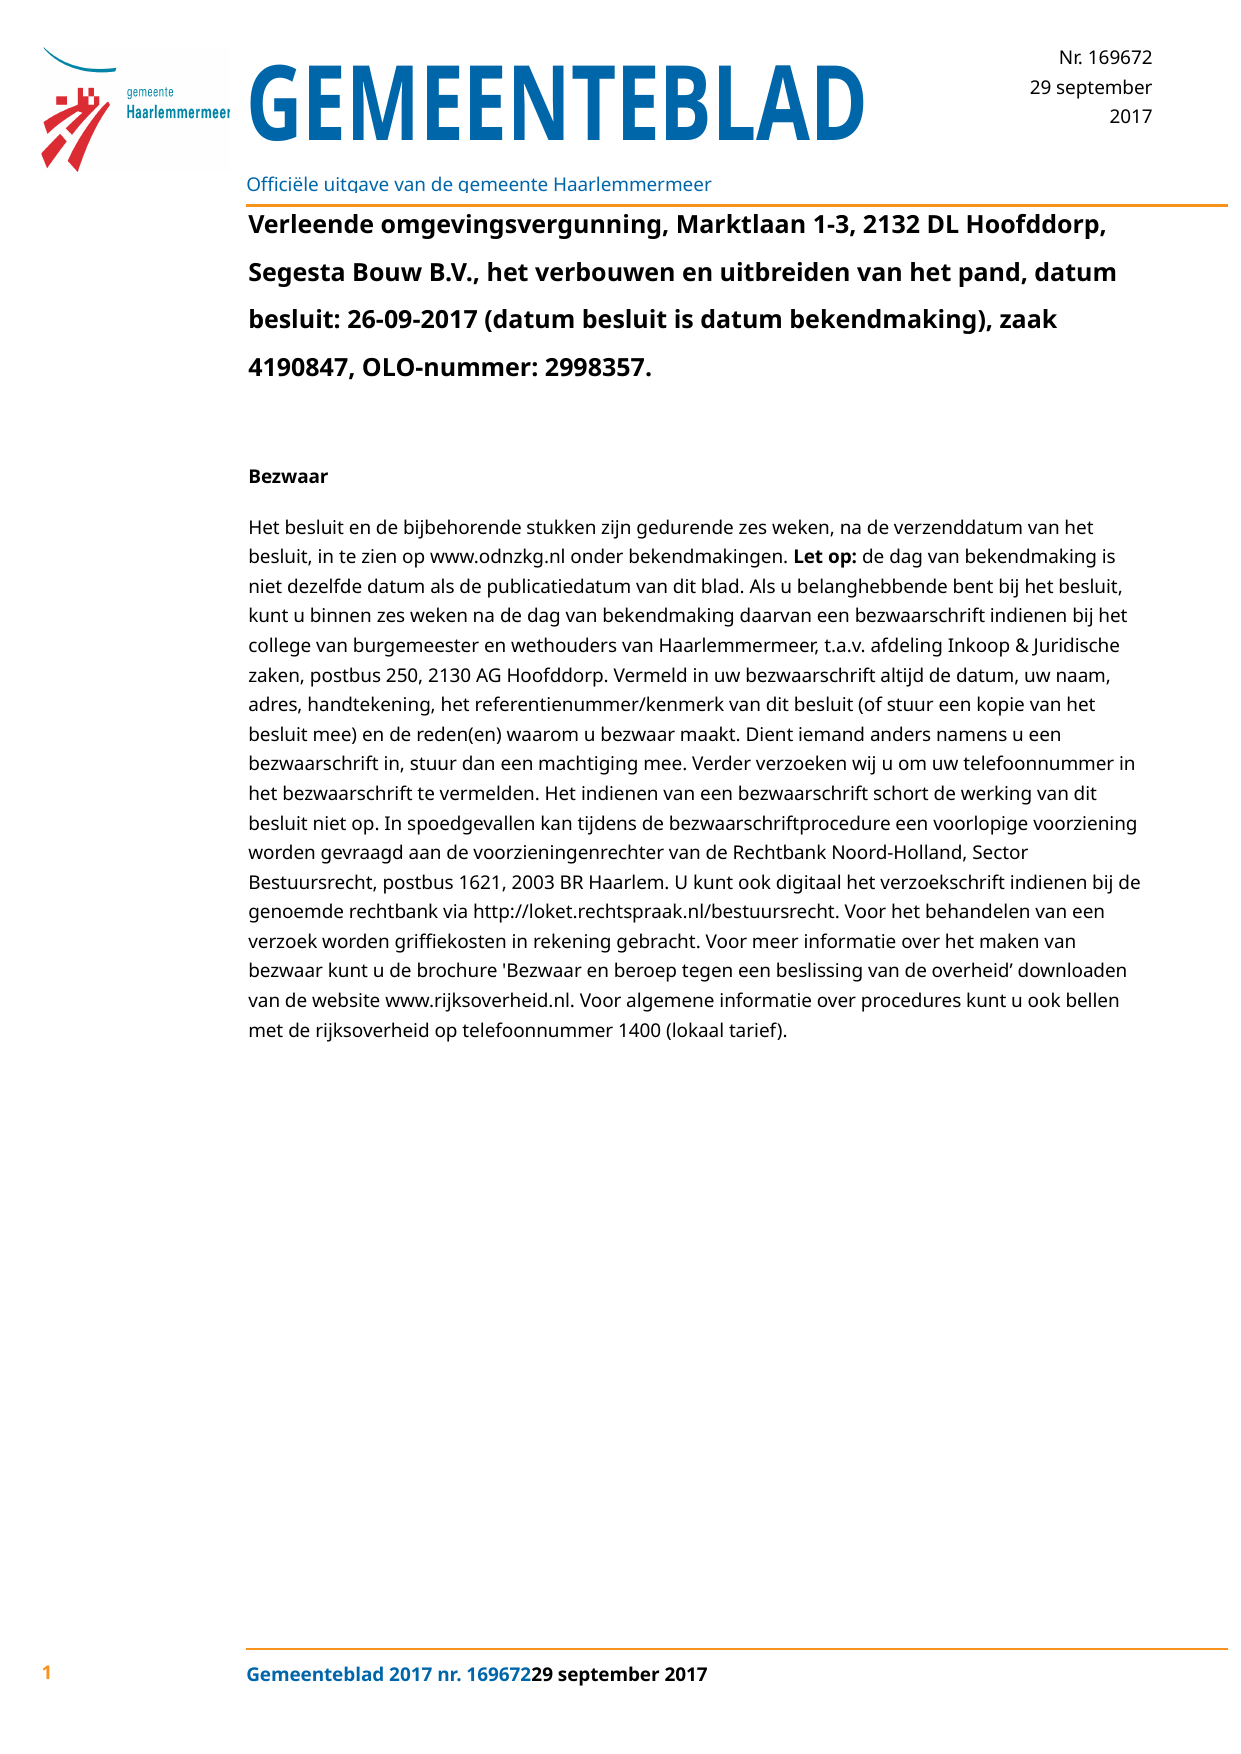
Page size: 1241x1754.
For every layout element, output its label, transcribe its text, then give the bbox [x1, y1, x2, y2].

picture [41, 47, 231, 172]
text Verleende omgevingsvergunning, Marktlaan 1-3, 2132 DL Hoofddorp, Segesta Bouw B.V., het verbouwen en uitbreiden van het pand, datum besluit: 26-09-2017 (datum besluit is datum bekendmaking), zaak 4190847, OLO-nummer: 2998357. [248, 207, 1152, 384]
text Bezwaar [248, 463, 1152, 489]
text Het besluit en de bijbehorende stukken zijn gedurende zes weken, na de verzenddatum van het besluit, in te zien op www.odnzkg.nl onder bekendmakingen. Let op: de dag van bekendmaking is niet dezelfde datum als de publicatiedatum van dit blad. Als u belanghebbende bent bij het besluit, kunt u binnen zes weken na de dag van bekendmaking daarvan een bezwaarschrift indienen bij het college van burgemeester en wethouders van Haarlemmermeer, t.a.v. afdeling Inkoop & Juridische zaken, postbus 250, 2130 AG Hoofddorp. Vermeld in uw bezwaarschrift altijd de datum, uw naam, adres, handtekening, het referentienummer/kenmerk van dit besluit (of stuur een kopie van het besluit mee) en de reden(en) waarom u bezwaar maakt. Dient iemand anders namens u een bezwaarschrift in, stuur dan een machtiging mee. Verder verzoeken wij u om uw telefoonnummer in het bezwaarschrift te vermelden. Het indienen van een bezwaarschrift schort de werking van dit besluit niet op. In spoedgevallen kan tijdens de bezwaarschriftprocedure een voorlopige voorziening worden gevraagd aan de voorzieningenrechter van de Rechtbank Noord-Holland, Sector Bestuursrecht, postbus 1621, 2003 BR Haarlem. U kunt ook digitaal het verzoekschrift indienen bij de genoemde rechtbank via http://loket.rechtspraak.nl/bestuursrecht. Voor het behandelen van een verzoek worden griffiekosten in rekening gebracht. Voor meer informatie over het maken van bezwaar kunt u de brochure 'Bezwaar en beroep tegen een beslissing van de overheid’ downloaden van de website www.rijksoverheid.nl. Voor algemene informatie over procedures kunt u ook bellen met de rijksoverheid op telefoonnummer 1400 (lokaal tarief). [248, 514, 1152, 1043]
